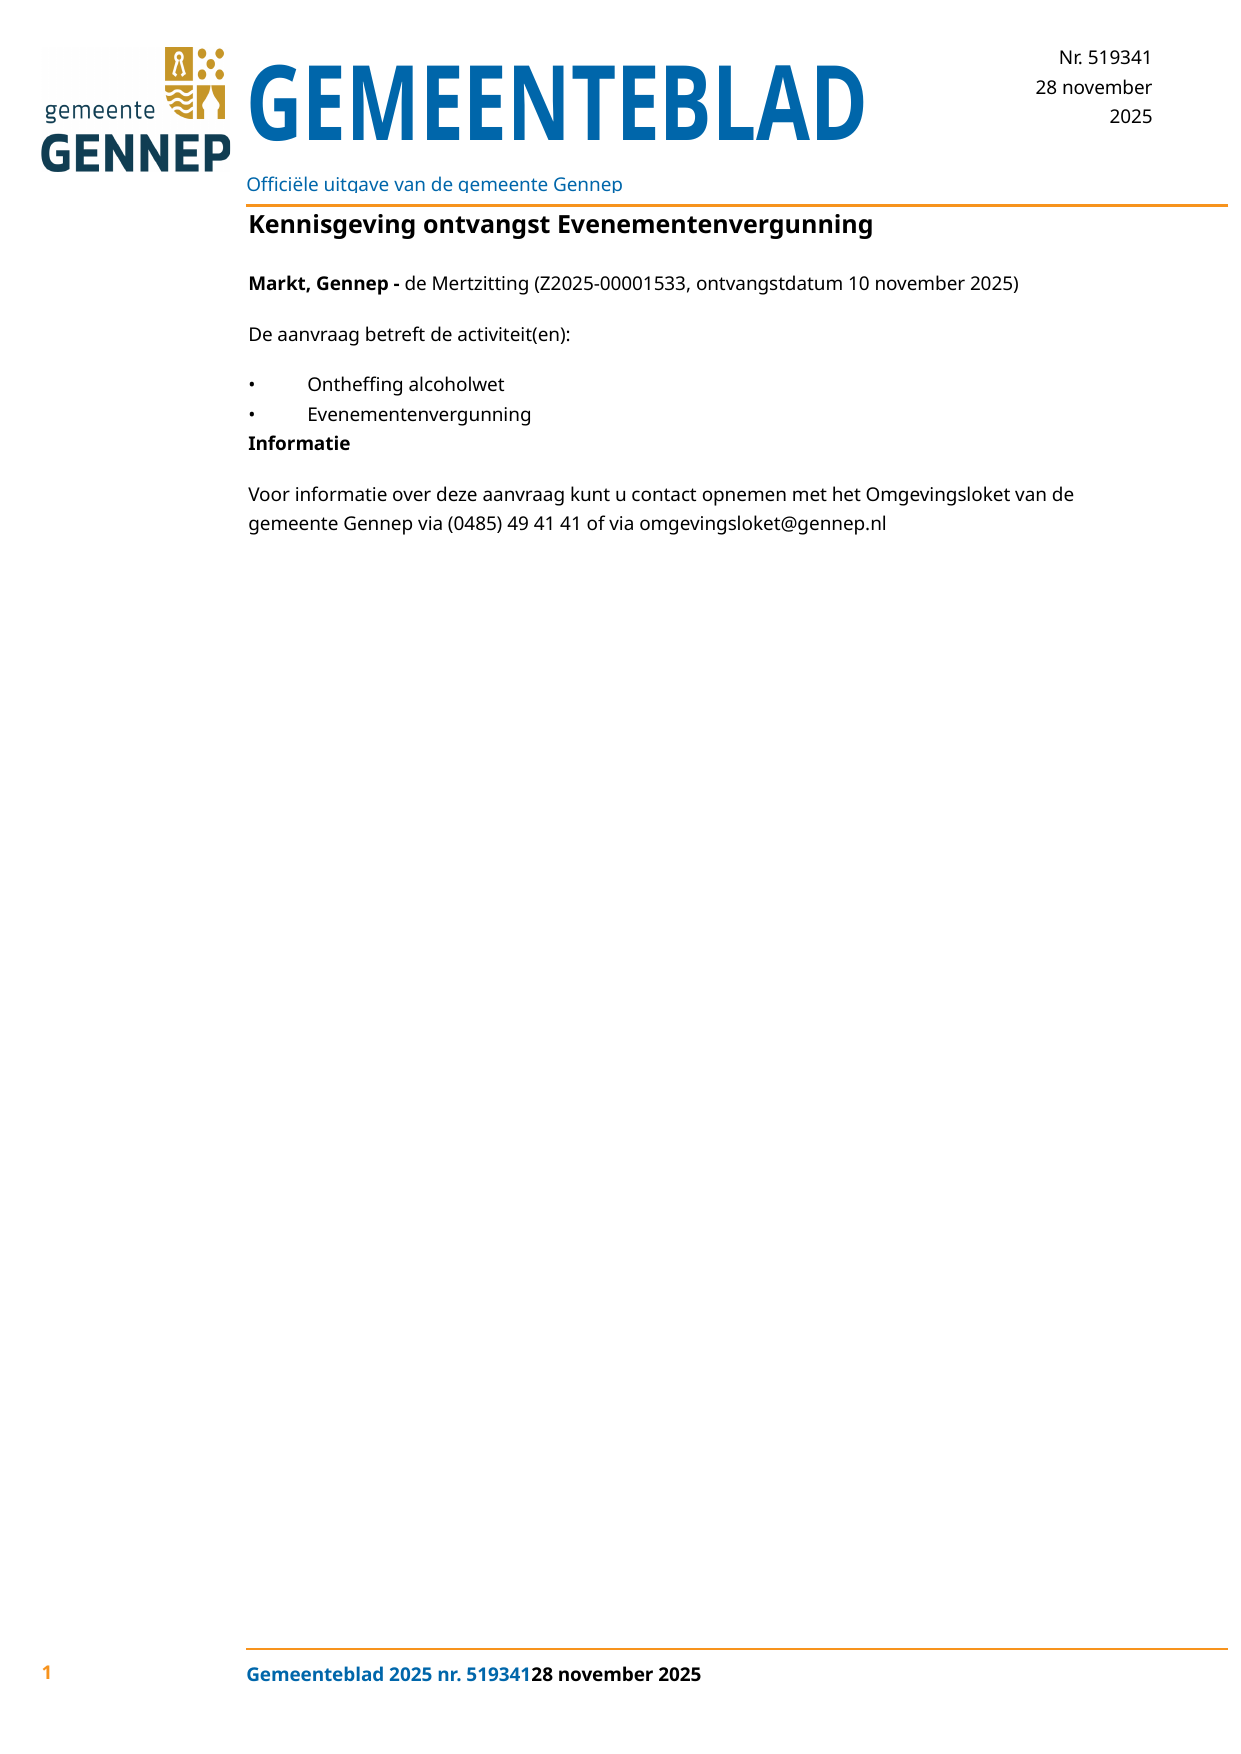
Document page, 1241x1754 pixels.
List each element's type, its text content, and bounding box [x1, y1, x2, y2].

list Evenementenvergunning [248, 401, 1152, 426]
text Markt, Gennep - de Mertzitting (Z2025-00001533, ontvangstdatum 10 november 2025) [248, 270, 1152, 296]
text Voor informatie over deze aanvraag kunt u contact opnemen met het Omgevingsloket van de gemeente Gennep via (0485) 49 41 41 of via omgevingsloket@gennep.nl [248, 481, 1152, 536]
text De aanvraag betreft de activiteit(en): [248, 321, 1152, 346]
text Informatie [248, 430, 1152, 456]
list Ontheffing alcoholwet [248, 371, 1152, 397]
picture [41, 47, 231, 172]
text Kennisgeving ontvangst Evenementenvergunning [248, 207, 1152, 241]
